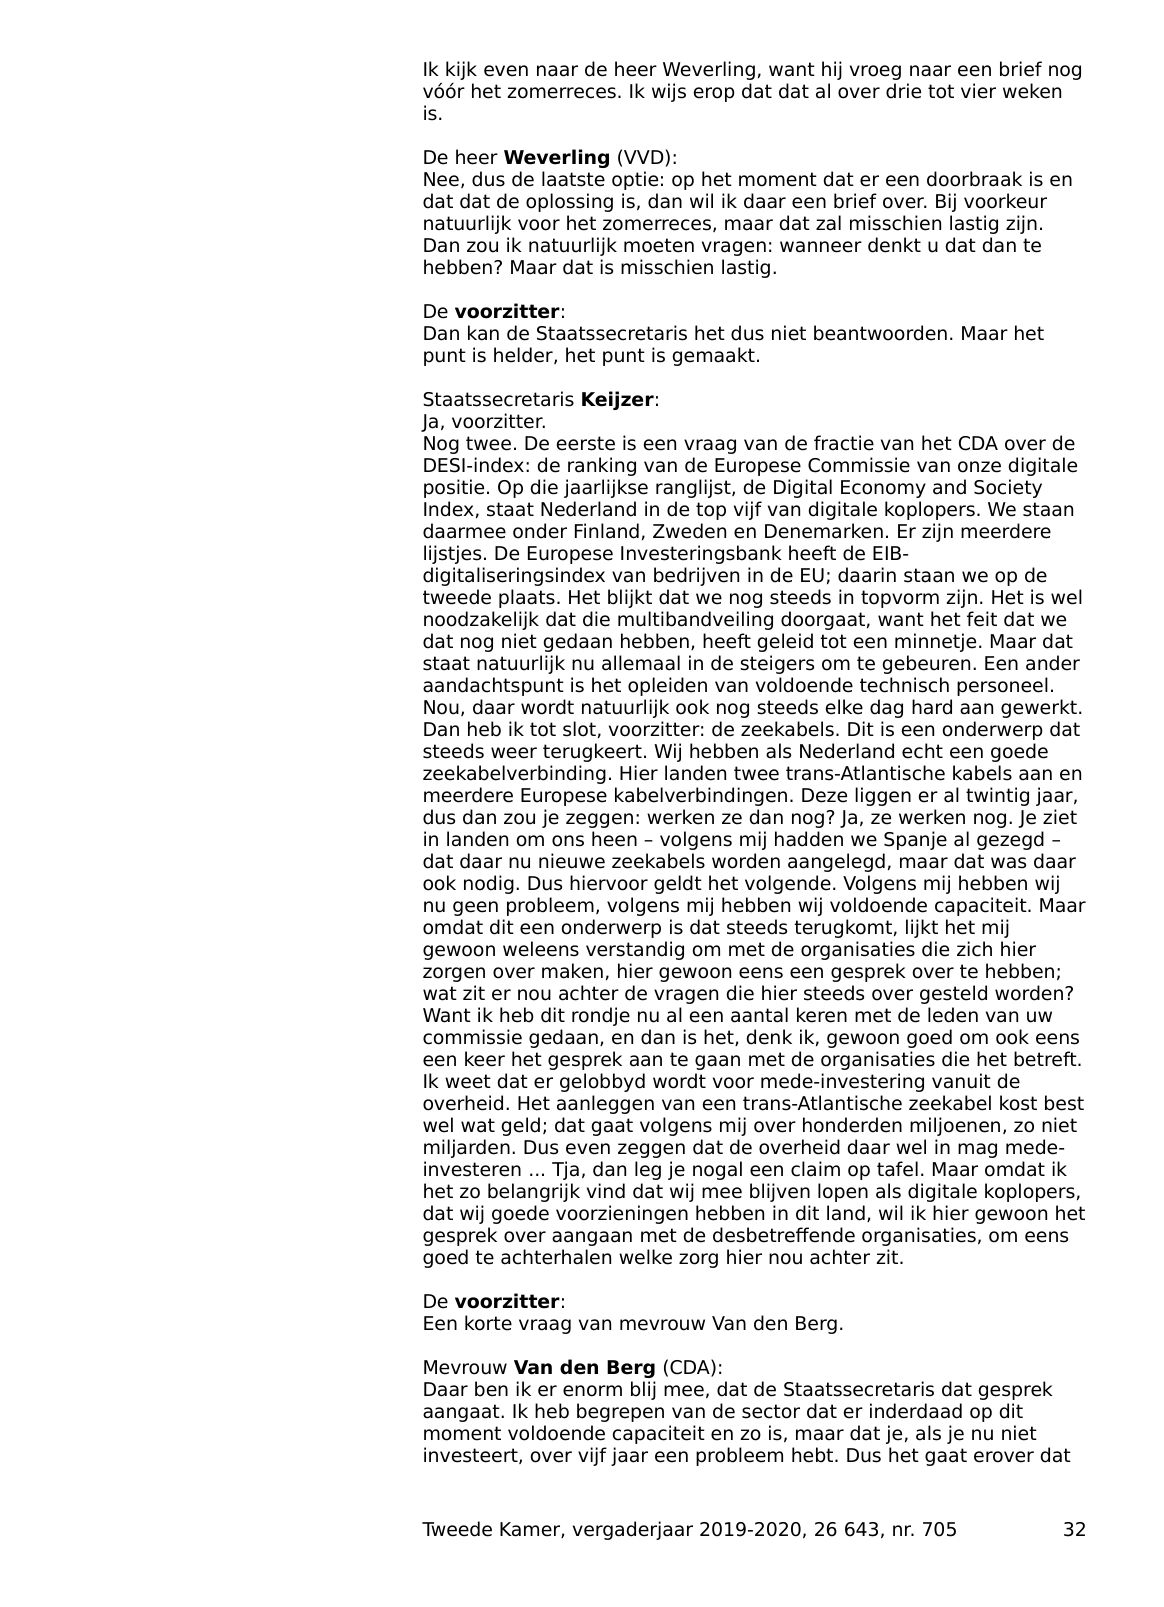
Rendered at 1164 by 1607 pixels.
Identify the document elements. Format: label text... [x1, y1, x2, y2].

text Een korte vraag van mevrouw Van den Berg. [422, 1313, 1087, 1335]
text De heer Weverling (VVD): [422, 147, 1087, 169]
text Ik kijk even naar de heer Weverling, want hij vroeg naar een brief nog vóór het zomerreces. Ik wijs erop dat dat al over drie tot vier weken is. [422, 59, 1087, 125]
text Nog twee. De eerste is een vraag van de fractie van het CDA over de DESI-index: de ranking van de Europese Commissie van onze digitale positie. Op die jaarlijkse ranglijst, de Digital Economy and Society Index, staat Nederland in de top vijf van digitale koplopers. We staan daarmee onder Finland, Zweden en Denemarken. Er zijn meerdere lijstjes. De Europese Investeringsbank heeft de EIB-digitaliseringsindex van bedrijven in de EU; daarin staan we op de tweede plaats. Het blijkt dat we nog steeds in topvorm zijn. Het is wel noodzakelijk dat die multibandveiling doorgaat, want het feit dat we dat nog niet gedaan hebben, heeft geleid tot een minnetje. Maar dat staat natuurlijk nu allemaal in de steigers om te gebeuren. Een ander aandachtspunt is het opleiden van voldoende technisch personeel. Nou, daar wordt natuurlijk ook nog steeds elke dag hard aan gewerkt. [422, 433, 1087, 719]
text De voorzitter: [422, 301, 1087, 323]
text Dan heb ik tot slot, voorzitter: de zeekabels. Dit is een onderwerp dat steeds weer terugkeert. Wij hebben als Nederland echt een goede zeekabelverbinding. Hier landen twee trans-Atlantische kabels aan en meerdere Europese kabelverbindingen. Deze liggen er al twintig jaar, dus dan zou je zeggen: werken ze dan nog? Ja, ze werken nog. Je ziet in landen om ons heen – volgens mij hadden we Spanje al gezegd – dat daar nu nieuwe zeekabels worden aangelegd, maar dat was daar ook nodig. Dus hiervoor geldt het volgende. Volgens mij hebben wij nu geen probleem, volgens mij hebben wij voldoende capaciteit. Maar omdat dit een onderwerp is dat steeds terugkomt, lijkt het mij gewoon weleens verstandig om met de organisaties die zich hier zorgen over maken, hier gewoon eens een gesprek over te hebben; wat zit er nou achter de vragen die hier steeds over gesteld worden? Want ik heb dit rondje nu al een aantal keren met de leden van uw commissie gedaan, en dan is het, denk ik, gewoon goed om ook eens een keer het gesprek aan te gaan met de organisaties die het betreft. Ik weet dat er gelobbyd wordt voor mede-investering vanuit de overheid. Het aanleggen van een trans-Atlantische zeekabel kost best wel wat geld; dat gaat volgens mij over honderden miljoenen, zo niet miljarden. Dus even zeggen dat de overheid daar wel in mag mede-investeren ... Tja, dan leg je nogal een claim op tafel. Maar omdat ik het zo belangrijk vind dat wij mee blijven lopen als digitale koplopers, dat wij goede voorzieningen hebben in dit land, wil ik hier gewoon het gesprek over aangaan met de desbetreffende organisaties, om eens goed te achterhalen welke zorg hier nou achter zit. [422, 719, 1087, 1268]
text Mevrouw Van den Berg (CDA): [422, 1357, 1087, 1379]
text Nee, dus de laatste optie: op het moment dat er een doorbraak is en dat dat de oplossing is, dan wil ik daar een brief over. Bij voorkeur natuurlijk voor het zomerreces, maar dat zal misschien lastig zijn. Dan zou ik natuurlijk moeten vragen: wanneer denkt u dat dan te hebben? Maar dat is misschien lastig. [422, 169, 1087, 279]
text Dan kan de Staatssecretaris het dus niet beantwoorden. Maar het punt is helder, het punt is gemaakt. [422, 323, 1087, 367]
text Staatssecretaris Keijzer: [422, 389, 1087, 411]
text De voorzitter: [422, 1291, 1087, 1313]
text Ja, voorzitter. [422, 411, 1087, 433]
text Daar ben ik er enorm blij mee, dat de Staatssecretaris dat gesprek aangaat. Ik heb begrepen van de sector dat er inderdaad op dit moment voldoende capaciteit en zo is, maar dat je, als je nu niet investeert, over vijf jaar een probleem hebt. Dus het gaat erover dat [422, 1379, 1087, 1467]
